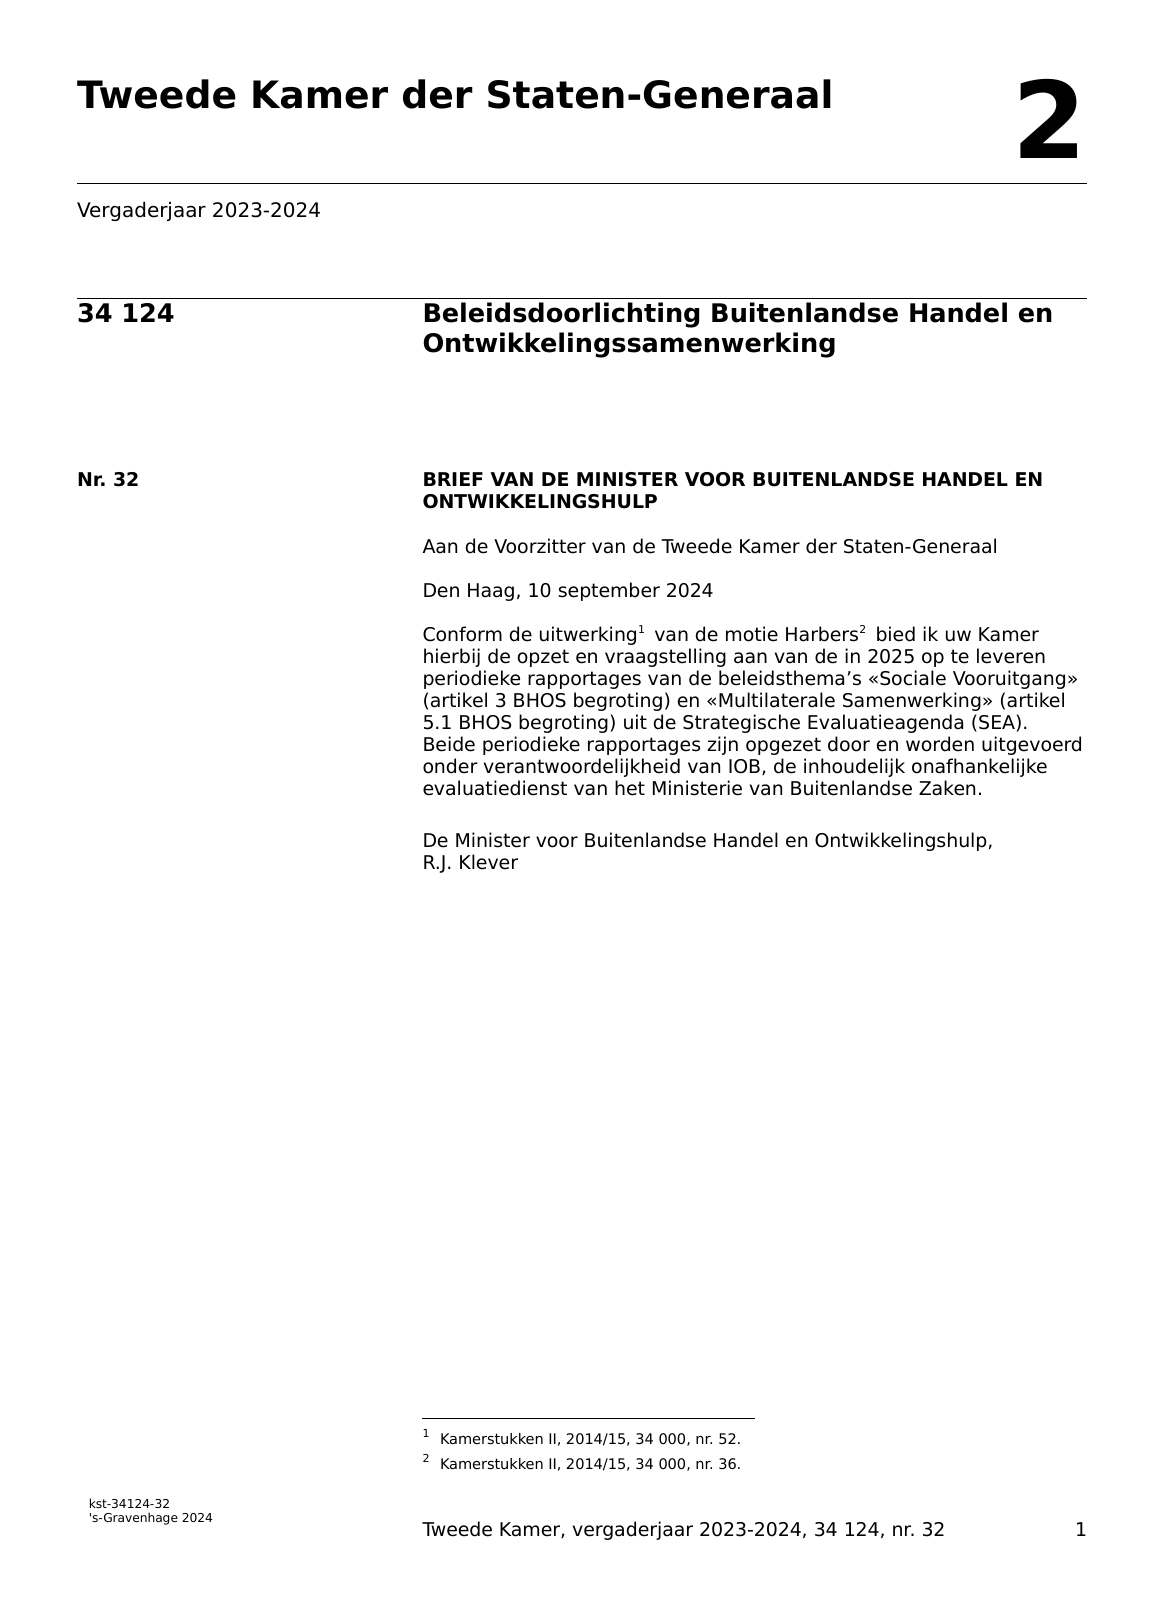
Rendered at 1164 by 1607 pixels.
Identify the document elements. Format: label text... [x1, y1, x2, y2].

table_header Tweede Kamer der Staten-Generaal [77, 59, 886, 183]
table_cell Vergaderjaar 2023-2024 [77, 184, 1087, 298]
table_header 2 [886, 59, 1087, 183]
text De Minister voor Buitenlandse Handel en Ontwikkelingshulp, R.J. Klever [422, 830, 1087, 874]
text Aan de Voorzitter van de Tweede Kamer der Staten-Generaal [422, 536, 1087, 557]
subtitle 34 124 Beleidsdoorlichting Buitenlandse Handel en Ontwikkelingssamenwerking [77, 299, 1087, 358]
text kst-34124-32 [88, 1497, 323, 1511]
text Kamerstukken II, 2014/15, 34 000, nr. 36. [422, 1452, 1087, 1474]
text Den Haag, 10 september 2024 [422, 580, 1087, 602]
text Conform de uitwerking van de motie Harbers bied ik uw Kamer hierbij de opzet en vraagstelling aan van de in 2025 op te leveren periodieke rapportages van de beleidsthema’s «Sociale Vooruitgang» (artikel 3 BHOS begroting) en «Multilaterale Samenwerking» (artikel 5.1 BHOS begroting) uit de Strategische Evaluatieagenda (SEA). Beide periodieke rapportages zijn opgezet door en worden uitgevoerd onder verantwoordelijkheid van IOB, de inhoudelijk onafhankelijke evaluatiedienst van het Ministerie van Buitenlandse Zaken. [422, 624, 1087, 800]
text 's-Gravenhage 2024 [88, 1511, 323, 1525]
subtitle Nr. 32 BRIEF VAN DE MINISTER VOOR BUITENLANDSE HANDEL EN ONTWIKKELINGSHULP [77, 469, 1087, 513]
text Kamerstukken II, 2014/15, 34 000, nr. 52. [422, 1427, 1087, 1449]
